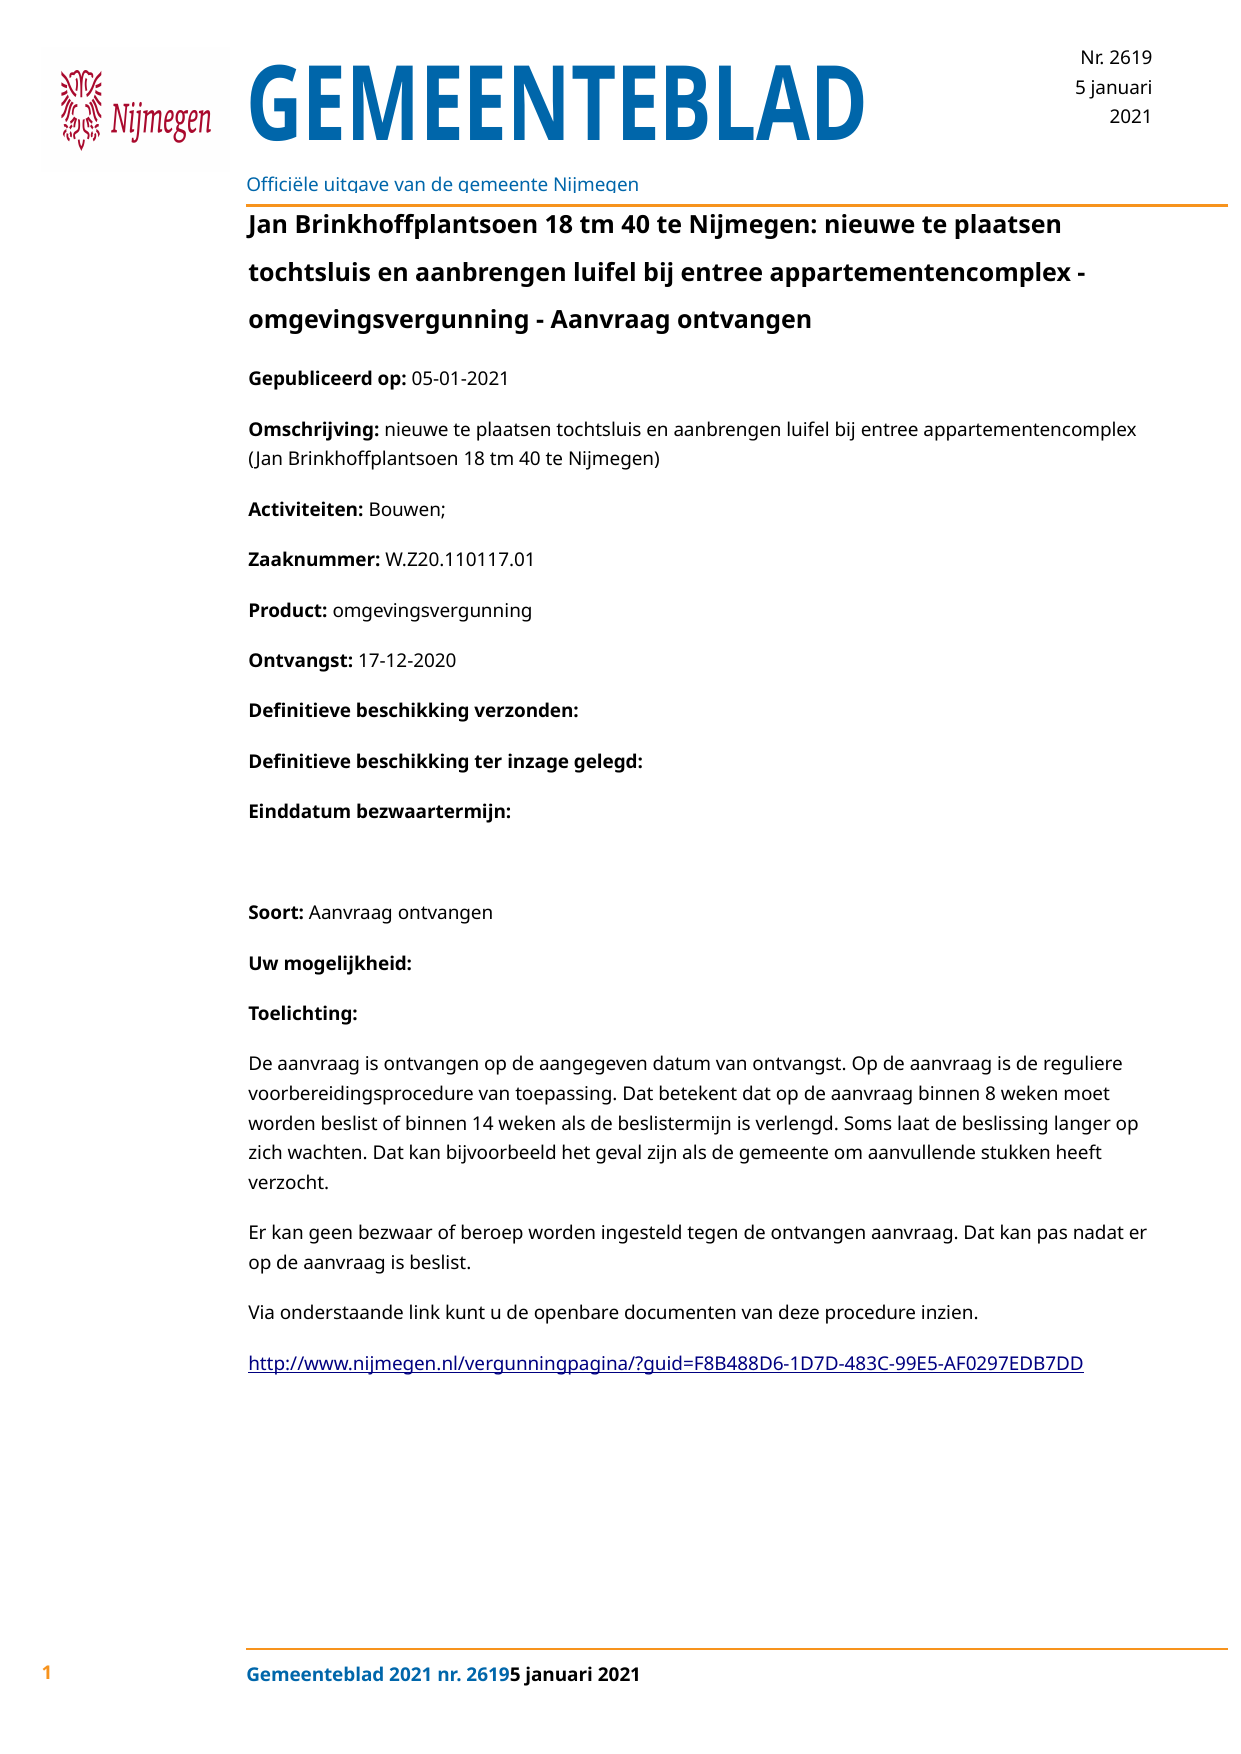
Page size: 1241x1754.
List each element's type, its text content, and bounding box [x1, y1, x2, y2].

text Product: omgevingsvergunning [248, 597, 1152, 622]
text Toelichting: [248, 1000, 1152, 1026]
text Zaaknummer: W.Z20.110117.01 [248, 546, 1152, 572]
text Einddatum bezwaartermijn: [248, 798, 1152, 824]
text Gepubliceerd op: 05-01-2021 [248, 366, 1152, 391]
text http://www.nijmegen.nl/vergunningpagina/?guid=F8B488D6-1D7D-483C-99E5-AF0297EDB7DD [248, 1350, 1152, 1375]
text Via onderstaande link kunt u de openbare documenten van deze procedure inzien. [248, 1299, 1152, 1325]
text Uw mogelijkheid: [248, 950, 1152, 975]
text Omschrijving: nieuwe te plaatsen tochtsluis en aanbrengen luifel bij entree appartementencomplex (Jan Brinkhoffplantsoen 18 tm 40 te Nijmegen) [248, 416, 1152, 471]
text Jan Brinkhoffplantsoen 18 tm 40 te Nijmegen: nieuwe te plaatsen tochtsluis en aanbrengen luifel bij entree appartementencomplex - omgevingsvergunning - Aanvraag ontvangen [248, 207, 1152, 336]
text Definitieve beschikking ter inzage gelegd: [248, 748, 1152, 774]
text Definitieve beschikking verzonden: [248, 698, 1152, 723]
text Activiteiten: Bouwen; [248, 496, 1152, 522]
picture [41, 47, 231, 172]
text Er kan geen bezwaar of beroep worden ingesteld tegen de ontvangen aanvraag. Dat kan pas nadat er op de aanvraag is beslist. [248, 1219, 1152, 1274]
text Ontvangst: 17-12-2020 [248, 647, 1152, 673]
text De aanvraag is ontvangen op de aangegeven datum van ontvangst. Op de aanvraag is de reguliere voorbereidingsprocedure van toepassing. Dat betekent dat op de aanvraag binnen 8 weken moet worden beslist of binnen 14 weken als de beslistermijn is verlengd. Soms laat de beslissing langer op zich wachten. Dat kan bijvoorbeeld het geval zijn als de gemeente om aanvullende stukken heeft verzocht. [248, 1051, 1152, 1194]
text Soort: Aanvraag ontvangen [248, 899, 1152, 925]
